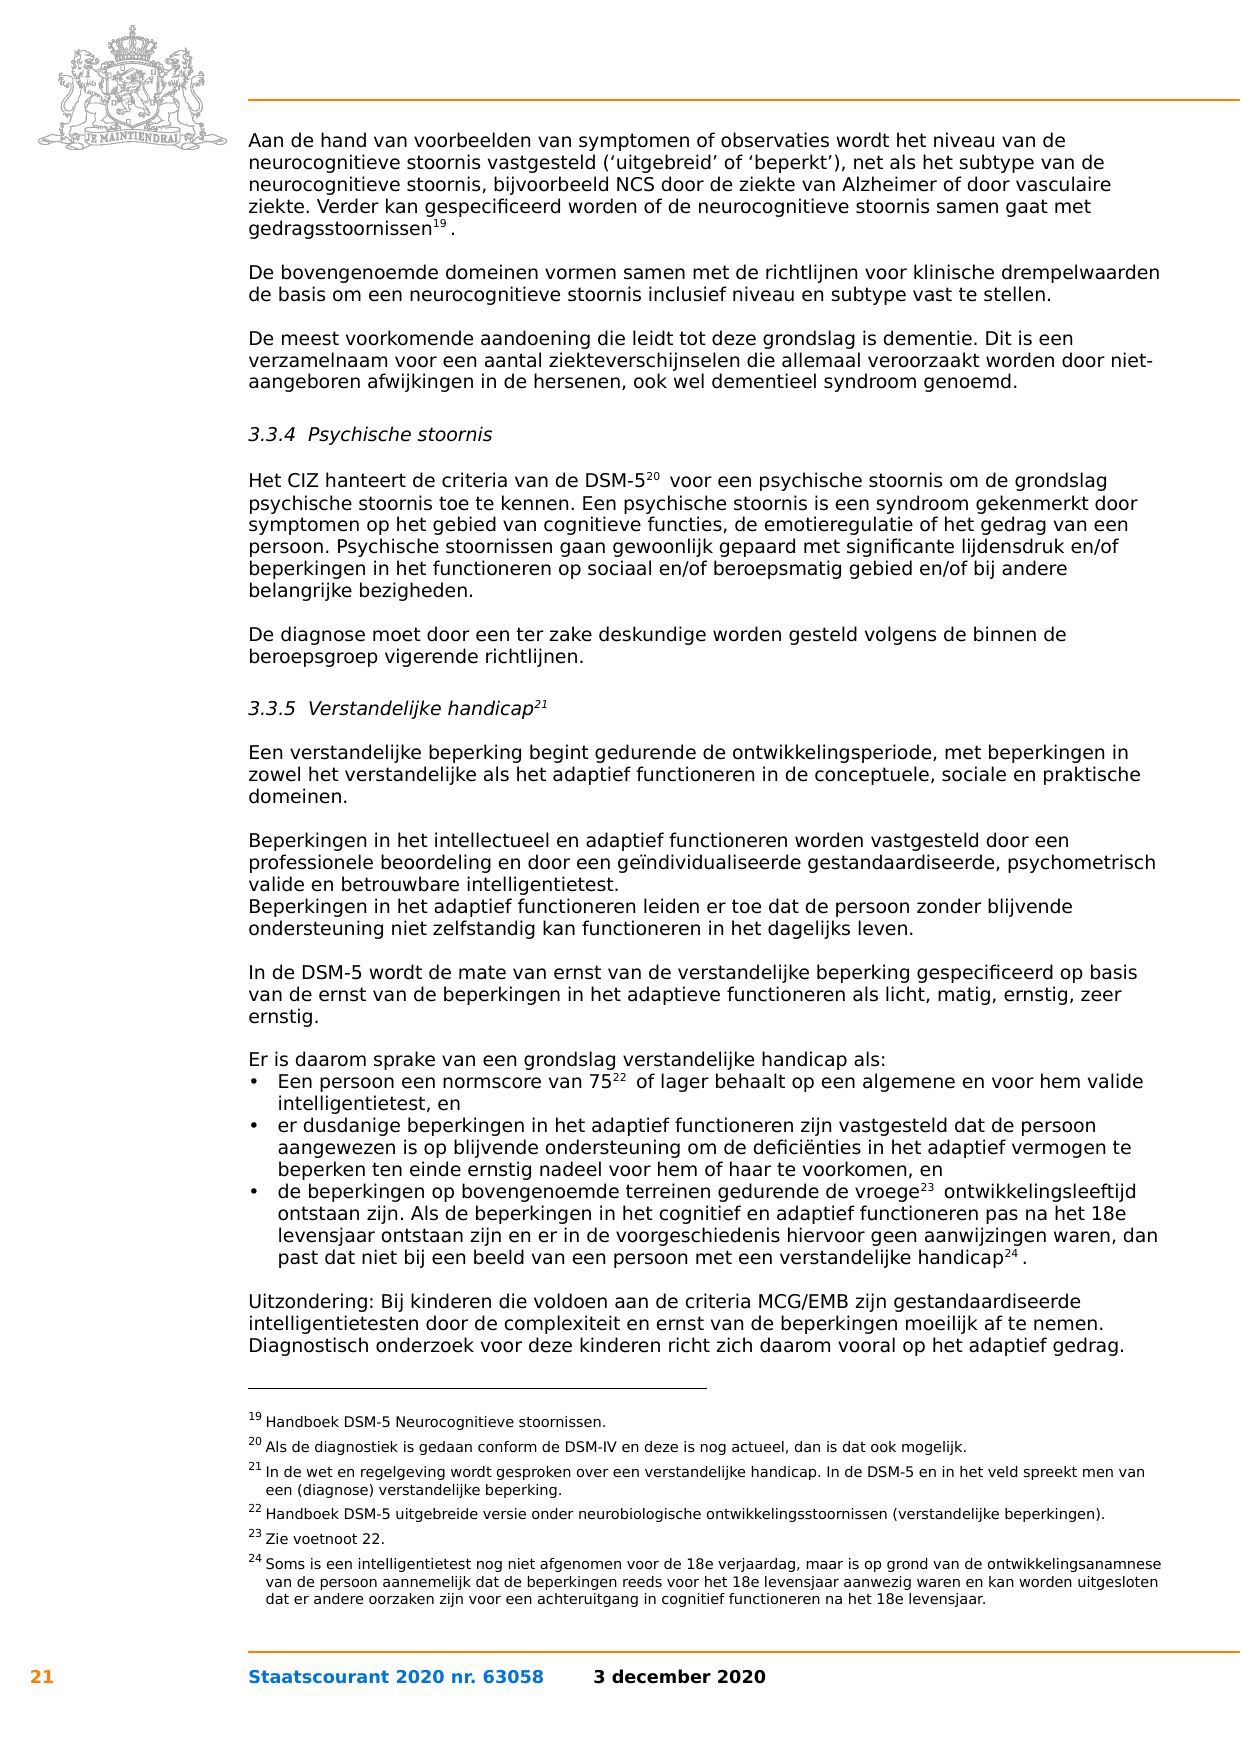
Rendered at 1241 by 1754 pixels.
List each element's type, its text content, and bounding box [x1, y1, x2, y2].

text Aan de hand van voorbeelden van symptomen of observaties wordt het niveau van de neurocognitieve stoornis vastgesteld (‘uitgebreid’ of ‘beperkt’), net als het subtype van de neurocognitieve stoornis, bijvoorbeeld NCS door de ziekte van Alzheimer of door vasculaire ziekte. Verder kan gespecificeerd worden of de neurocognitieve stoornis samen gaat met gedragsstoornissen. [248, 130, 1163, 240]
text Uitzondering: Bij kinderen die voldoen aan de criteria MCG/EMB zijn gestandaardiseerde intelligentietesten door de complexiteit en ernst van de beperkingen moeilijk af te nemen. Diagnostisch onderzoek voor deze kinderen richt zich daarom vooral op het adaptief gedrag. [248, 1291, 1163, 1357]
text Beperkingen in het adaptief functioneren leiden er toe dat de persoon zonder blijvende ondersteuning niet zelfstandig kan functioneren in het dagelijks leven. [248, 896, 1163, 940]
text Beperkingen in het intellectueel en adaptief functioneren worden vastgesteld door een professionele beoordeling en door een geïndividualiseerde gestandaardiseerde, psychometrisch valide en betrouwbare intelligentietest. [248, 830, 1163, 896]
text In de DSM-5 wordt de mate van ernst van de verstandelijke beperking gespecificeerd op basis van de ernst van de beperkingen in het adaptieve functioneren als licht, matig, ernstig, zeer ernstig. [248, 962, 1163, 1027]
text Handboek DSM-5 uitgebreide versie onder neurobiologische ontwikkelingsstoornissen (verstandelijke beperkingen). [248, 1502, 1163, 1524]
text • de beperkingen op bovengenoemde terreinen gedurende de vroege ontwikkelingsleeftijd ontstaan zijn. Als de beperkingen in het cognitief en adaptief functioneren pas na het 18e levensjaar ontstaan zijn en er in de voorgeschiedenis hiervoor geen aanwijzingen waren, dan past dat niet bij een beeld van een persoon met een verstandelijke handicap. [248, 1181, 1163, 1269]
text • er dusdanige beperkingen in het adaptief functioneren zijn vastgesteld dat de persoon aangewezen is op blijvende ondersteuning om de deficiënties in het adaptief vermogen te beperken ten einde ernstig nadeel voor hem of haar te voorkomen, en [248, 1115, 1163, 1181]
subtitle 3.3.4 Psychische stoornis [248, 423, 1163, 445]
text Een verstandelijke beperking begint gedurende de ontwikkelingsperiode, met beperkingen in zowel het verstandelijke als het adaptief functioneren in de conceptuele, sociale en praktische domeinen. [248, 742, 1163, 808]
picture [38, 25, 227, 150]
text De bovengenoemde domeinen vormen samen met de richtlijnen voor klinische drempelwaarden de basis om een neurocognitieve stoornis inclusief niveau en subtype vast te stellen. [248, 262, 1163, 306]
text De diagnose moet door een ter zake deskundige worden gesteld volgens de binnen de beroepsgroep vigerende richtlijnen. [248, 624, 1163, 668]
text Het CIZ hanteert de criteria van de DSM-5 voor een psychische stoornis om de grondslag psychische stoornis toe te kennen. Een psychische stoornis is een syndroom gekenmerkt door symptomen op het gebied van cognitieve functies, de emotieregulatie of het gedrag van een persoon. Psychische stoornissen gaan gewoonlijk gepaard met significante lijdensdruk en/of beperkingen in het functioneren op sociaal en/of beroepsmatig gebied en/of bij andere belangrijke bezigheden. [248, 470, 1163, 602]
text • Een persoon een normscore van 75 of lager behaalt op een algemene en voor hem valide intelligentietest, en [248, 1071, 1163, 1115]
text Soms is een intelligentietest nog niet afgenomen voor de 18e verjaardag, maar is op grond van de ontwikkelingsanamnese van de persoon aannemelijk dat de beperkingen reeds voor het 18e levensjaar aanwezig waren en kan worden uitgesloten dat er andere oorzaken zijn voor een achteruitgang in cognitief functioneren na het 18e levensjaar. [248, 1552, 1163, 1608]
text Als de diagnostiek is gedaan conform de DSM-IV en deze is nog actueel, dan is dat ook mogelijk. [248, 1435, 1163, 1457]
text De meest voorkomende aandoening die leidt tot deze grondslag is dementie. Dit is een verzamelnaam voor een aantal ziekteverschijnselen die allemaal veroorzaakt worden door niet-aangeboren afwijkingen in de hersenen, ook wel dementieel syndroom genoemd. [248, 327, 1163, 393]
text Zie voetnoot 22. [248, 1527, 1163, 1549]
text Handboek DSM-5 Neurocognitieve stoornissen. [248, 1410, 1163, 1432]
text In de wet en regelgeving wordt gesproken over een verstandelijke handicap. In de DSM-5 en in het veld spreekt men van een (diagnose) verstandelijke beperking. [248, 1460, 1163, 1499]
subtitle 3.3.5 Verstandelijke handicap [248, 698, 1163, 720]
text Er is daarom sprake van een grondslag verstandelijke handicap als: [248, 1049, 1163, 1071]
